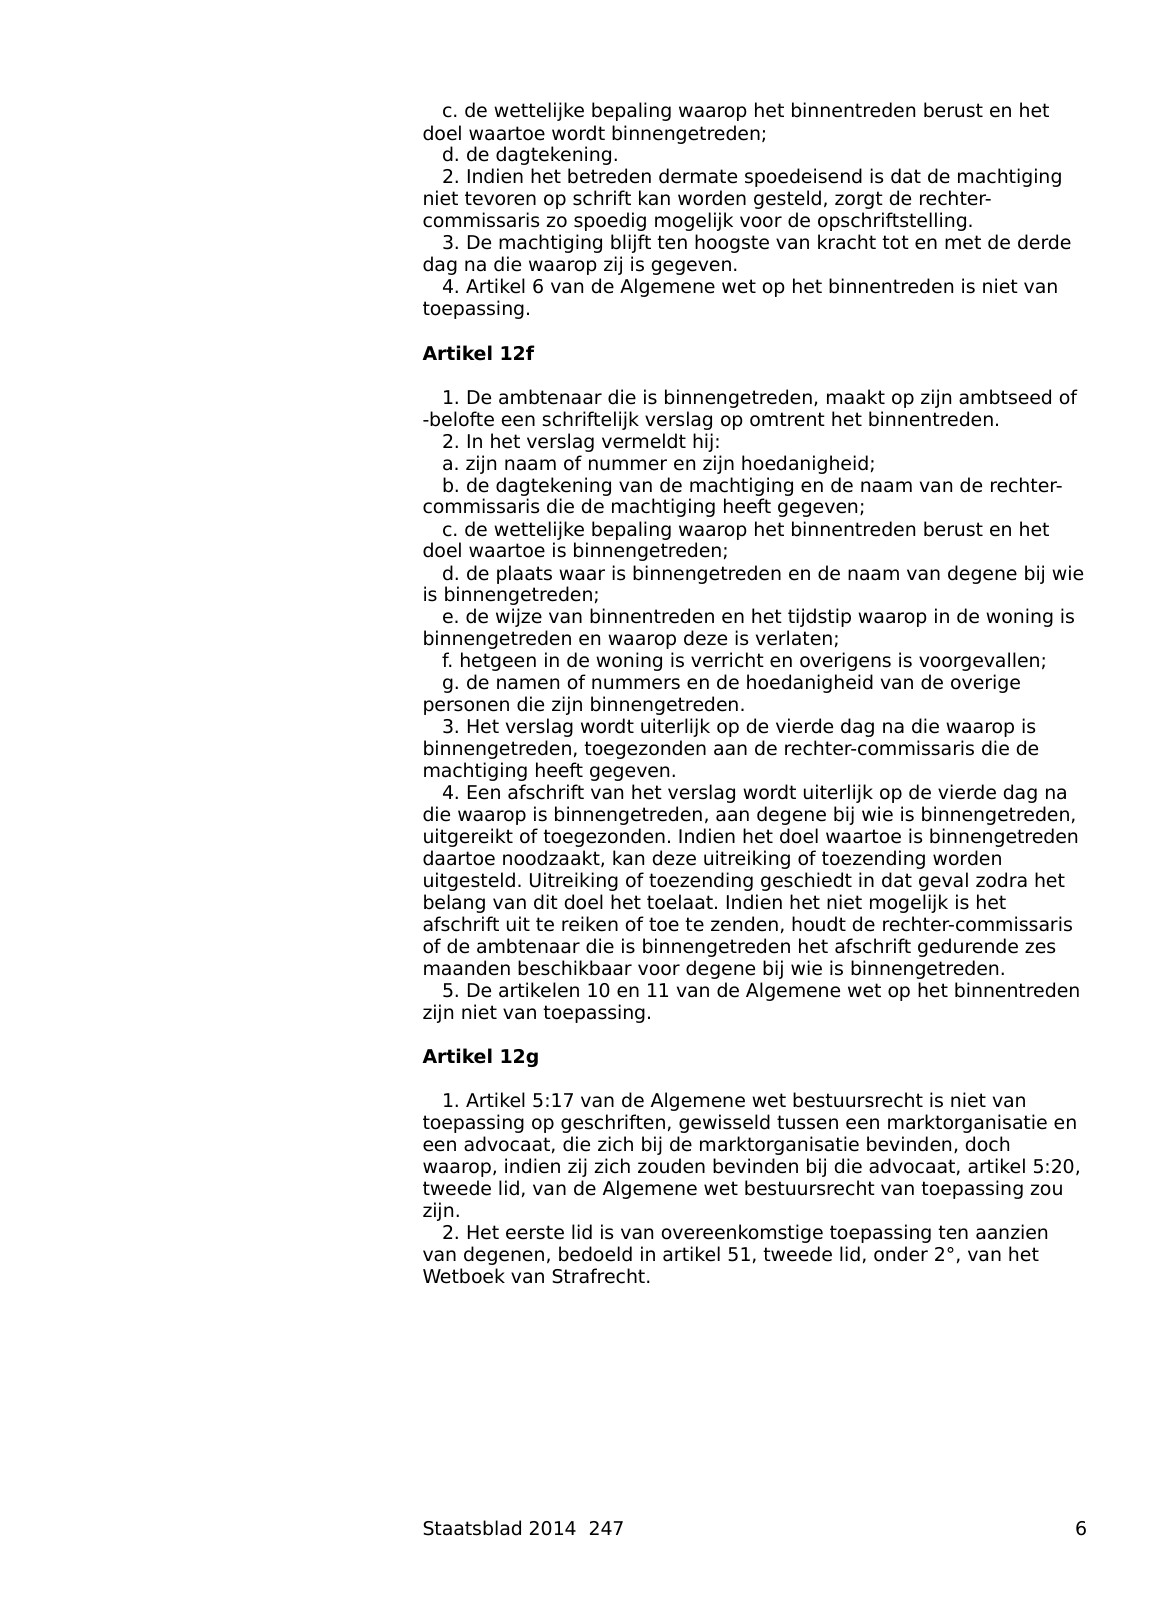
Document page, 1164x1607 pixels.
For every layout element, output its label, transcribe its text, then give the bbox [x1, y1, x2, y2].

text 2. Het eerste lid is van overeenkomstige toepassing ten aanzien van degenen, bedoeld in artikel 51, tweede lid, onder 2°, van het Wetboek van Strafrecht. [422, 1222, 1087, 1288]
text c. de wettelijke bepaling waarop het binnentreden berust en het doel waartoe is binnengetreden; [422, 518, 1087, 562]
text 4. Een afschrift van het verslag wordt uiterlijk op de vierde dag na die waarop is binnengetreden, aan degene bij wie is binnengetreden, uitgereikt of toegezonden. Indien het doel waartoe is binnengetreden daartoe noodzaakt, kan deze uitreiking of toezending worden uitgesteld. Uitreiking of toezending geschiedt in dat geval zodra het belang van dit doel het toelaat. Indien het niet mogelijk is het afschrift uit te reiken of toe te zenden, houdt de rechter-commissaris of de ambtenaar die is binnengetreden het afschrift gedurende zes maanden beschikbaar voor degene bij wie is binnengetreden. [422, 782, 1087, 980]
text 3. Het verslag wordt uiterlijk op de vierde dag na die waarop is binnengetreden, toegezonden aan de rechter-commissaris die de machtiging heeft gegeven. [422, 716, 1087, 782]
text 1. Artikel 5:17 van de Algemene wet bestuursrecht is niet van toepassing op geschriften, gewisseld tussen een marktorganisatie en een advocaat, die zich bij de marktorganisatie bevinden, doch waarop, indien zij zich zouden bevinden bij die advocaat, artikel 5:20, tweede lid, van de Algemene wet bestuursrecht van toepassing zou zijn. [422, 1090, 1087, 1222]
text 2. In het verslag vermeldt hij: [422, 431, 1087, 452]
text 4. Artikel 6 van de Algemene wet op het binnentreden is niet van toepassing. [422, 276, 1087, 320]
text d. de dagtekening. [422, 144, 1087, 166]
text 1. De ambtenaar die is binnengetreden, maakt op zijn ambtseed of -belofte een schriftelijk verslag op omtrent het binnentreden. [422, 387, 1087, 431]
text d. de plaats waar is binnengetreden en de naam van degene bij wie is binnengetreden; [422, 562, 1087, 606]
text 3. De machtiging blijft ten hoogste van kracht tot en met de derde dag na die waarop zij is gegeven. [422, 232, 1087, 276]
text b. de dagtekening van de machtiging en de naam van de rechter-commissaris die de machtiging heeft gegeven; [422, 474, 1087, 518]
text g. de namen of nummers en de hoedanigheid van de overige personen die zijn binnengetreden. [422, 672, 1087, 716]
subtitle Artikel 12f [422, 342, 1087, 364]
text f. hetgeen in de woning is verricht en overigens is voorgevallen; [422, 650, 1087, 672]
text 2. Indien het betreden dermate spoedeisend is dat de machtiging niet tevoren op schrift kan worden gesteld, zorgt de rechter-commissaris zo spoedig mogelijk voor de opschriftstelling. [422, 166, 1087, 232]
text a. zijn naam of nummer en zijn hoedanigheid; [422, 452, 1087, 474]
text 5. De artikelen 10 en 11 van de Algemene wet op het binnentreden zijn niet van toepassing. [422, 980, 1087, 1024]
text e. de wijze van binnentreden en het tijdstip waarop in de woning is binnengetreden en waarop deze is verlaten; [422, 606, 1087, 650]
subtitle Artikel 12g [422, 1046, 1087, 1068]
text c. de wettelijke bepaling waarop het binnentreden berust en het doel waartoe wordt binnengetreden; [422, 100, 1087, 144]
